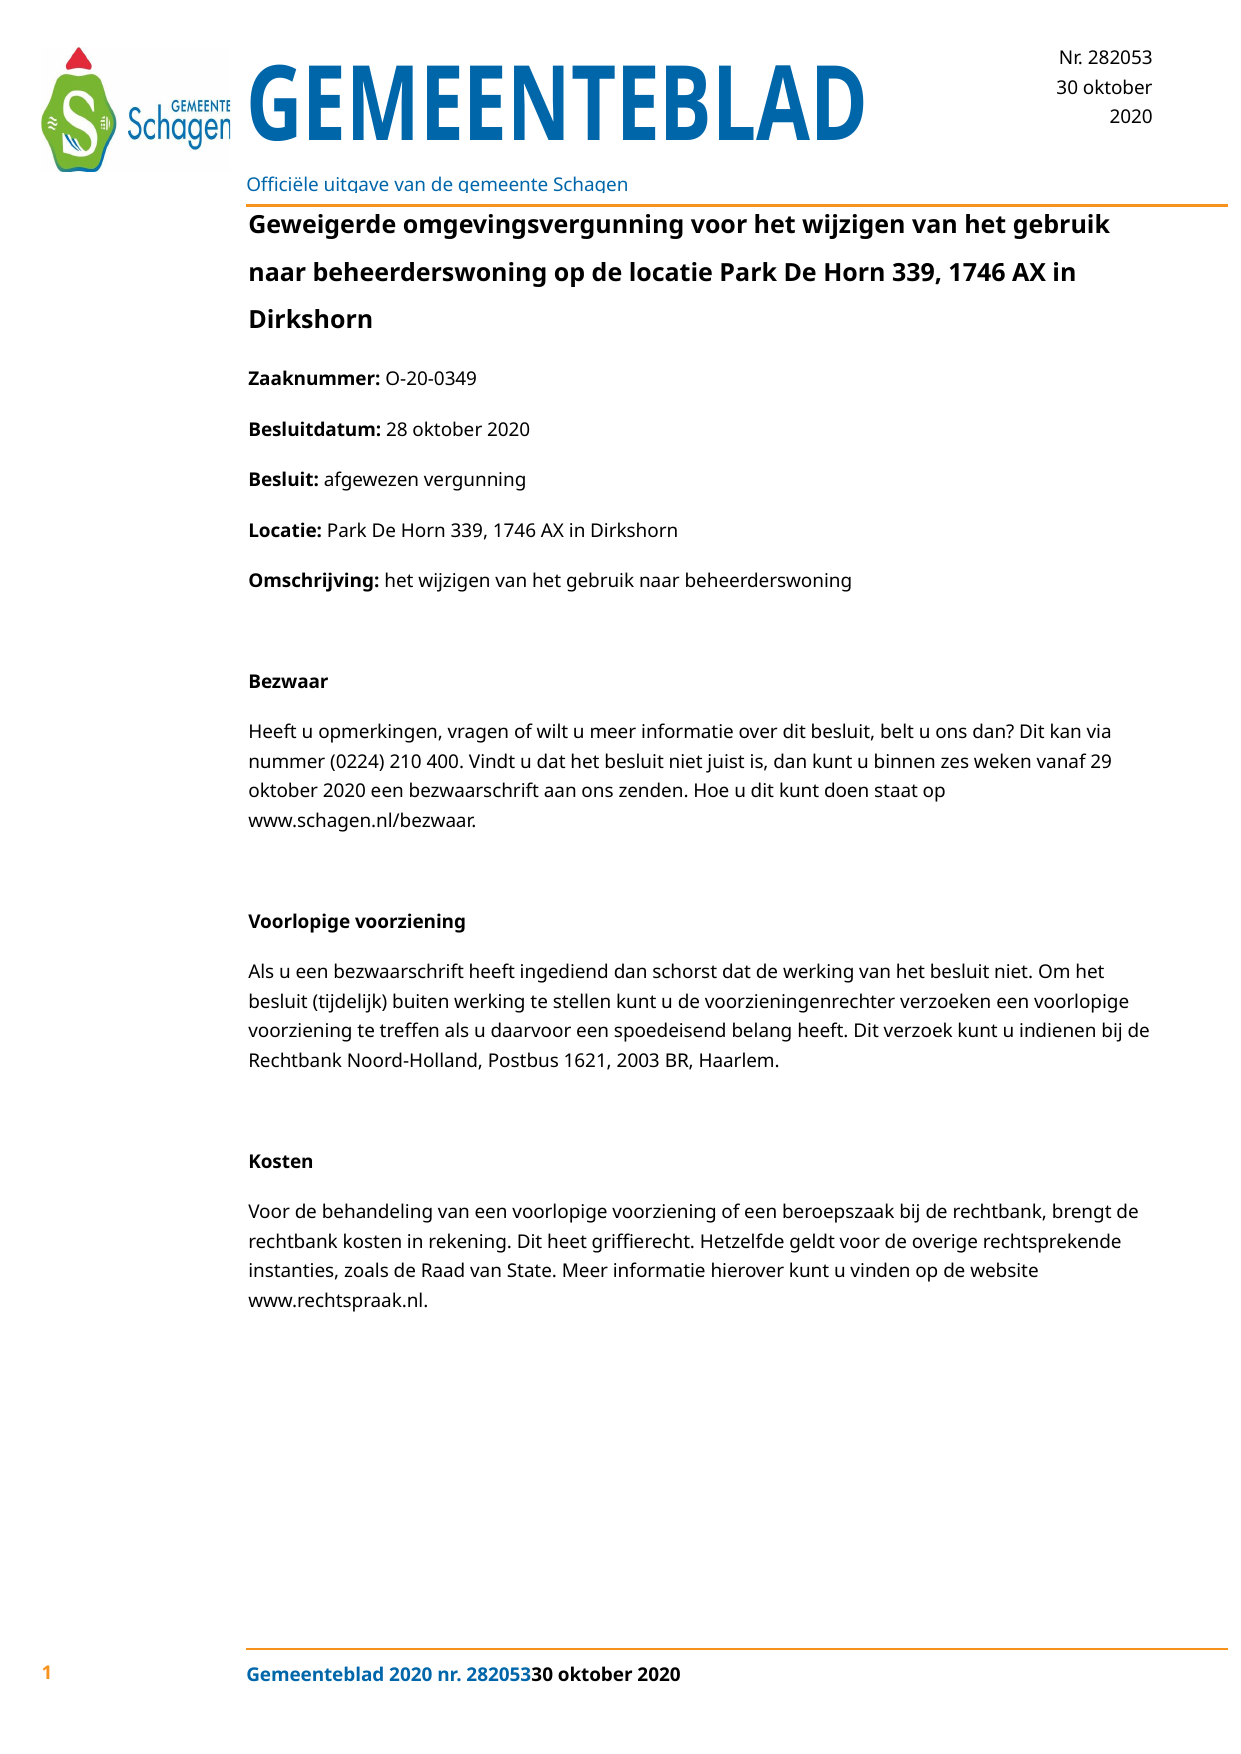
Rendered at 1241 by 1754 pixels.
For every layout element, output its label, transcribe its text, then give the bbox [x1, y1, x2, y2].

text Kosten [248, 1148, 1152, 1174]
text Geweigerde omgevingsvergunning voor het wijzigen van het gebruik naar beheerderswoning op de locatie Park De Horn 339, 1746 AX in Dirkshorn [248, 207, 1152, 336]
text Zaaknummer: O-20-0349 [248, 366, 1152, 391]
picture [41, 47, 231, 172]
text Besluitdatum: 28 oktober 2020 [248, 416, 1152, 442]
text Locatie: Park De Horn 339, 1746 AX in Dirkshorn [248, 517, 1152, 542]
text Als u een bezwaarschrift heeft ingediend dan schorst dat de werking van het besluit niet. Om het besluit (tijdelijk) buiten werking te stellen kunt u de voorzieningenrechter verzoeken een voorlopige voorziening te treffen als u daarvoor een spoedeisend belang heeft. Dit verzoek kunt u indienen bij de Rechtbank Noord-Holland, Postbus 1621, 2003 BR, Haarlem. [248, 958, 1152, 1073]
text Bezwaar [248, 668, 1152, 694]
text Heeft u opmerkingen, vragen of wilt u meer informatie over dit besluit, belt u ons dan? Dit kan via nummer (0224) 210 400. Vindt u dat het besluit niet juist is, dan kunt u binnen zes weken vanaf 29 oktober 2020 een bezwaarschrift aan ons zenden. Hoe u dit kunt doen staat op www.schagen.nl/bezwaar. [248, 718, 1152, 833]
text Voorlopige voorziening [248, 908, 1152, 934]
text Besluit: afgewezen vergunning [248, 466, 1152, 492]
text Voor de behandeling van een voorlopige voorziening of een beroepszaak bij de rechtbank, brengt de rechtbank kosten in rekening. Dit heet griffierecht. Hetzelfde geldt voor de overige rechtsprekende instanties, zoals de Raad van State. Meer informatie hierover kunt u vinden op de website www.rechtspraak.nl. [248, 1198, 1152, 1313]
text Omschrijving: het wijzigen van het gebruik naar beheerderswoning [248, 567, 1152, 593]
